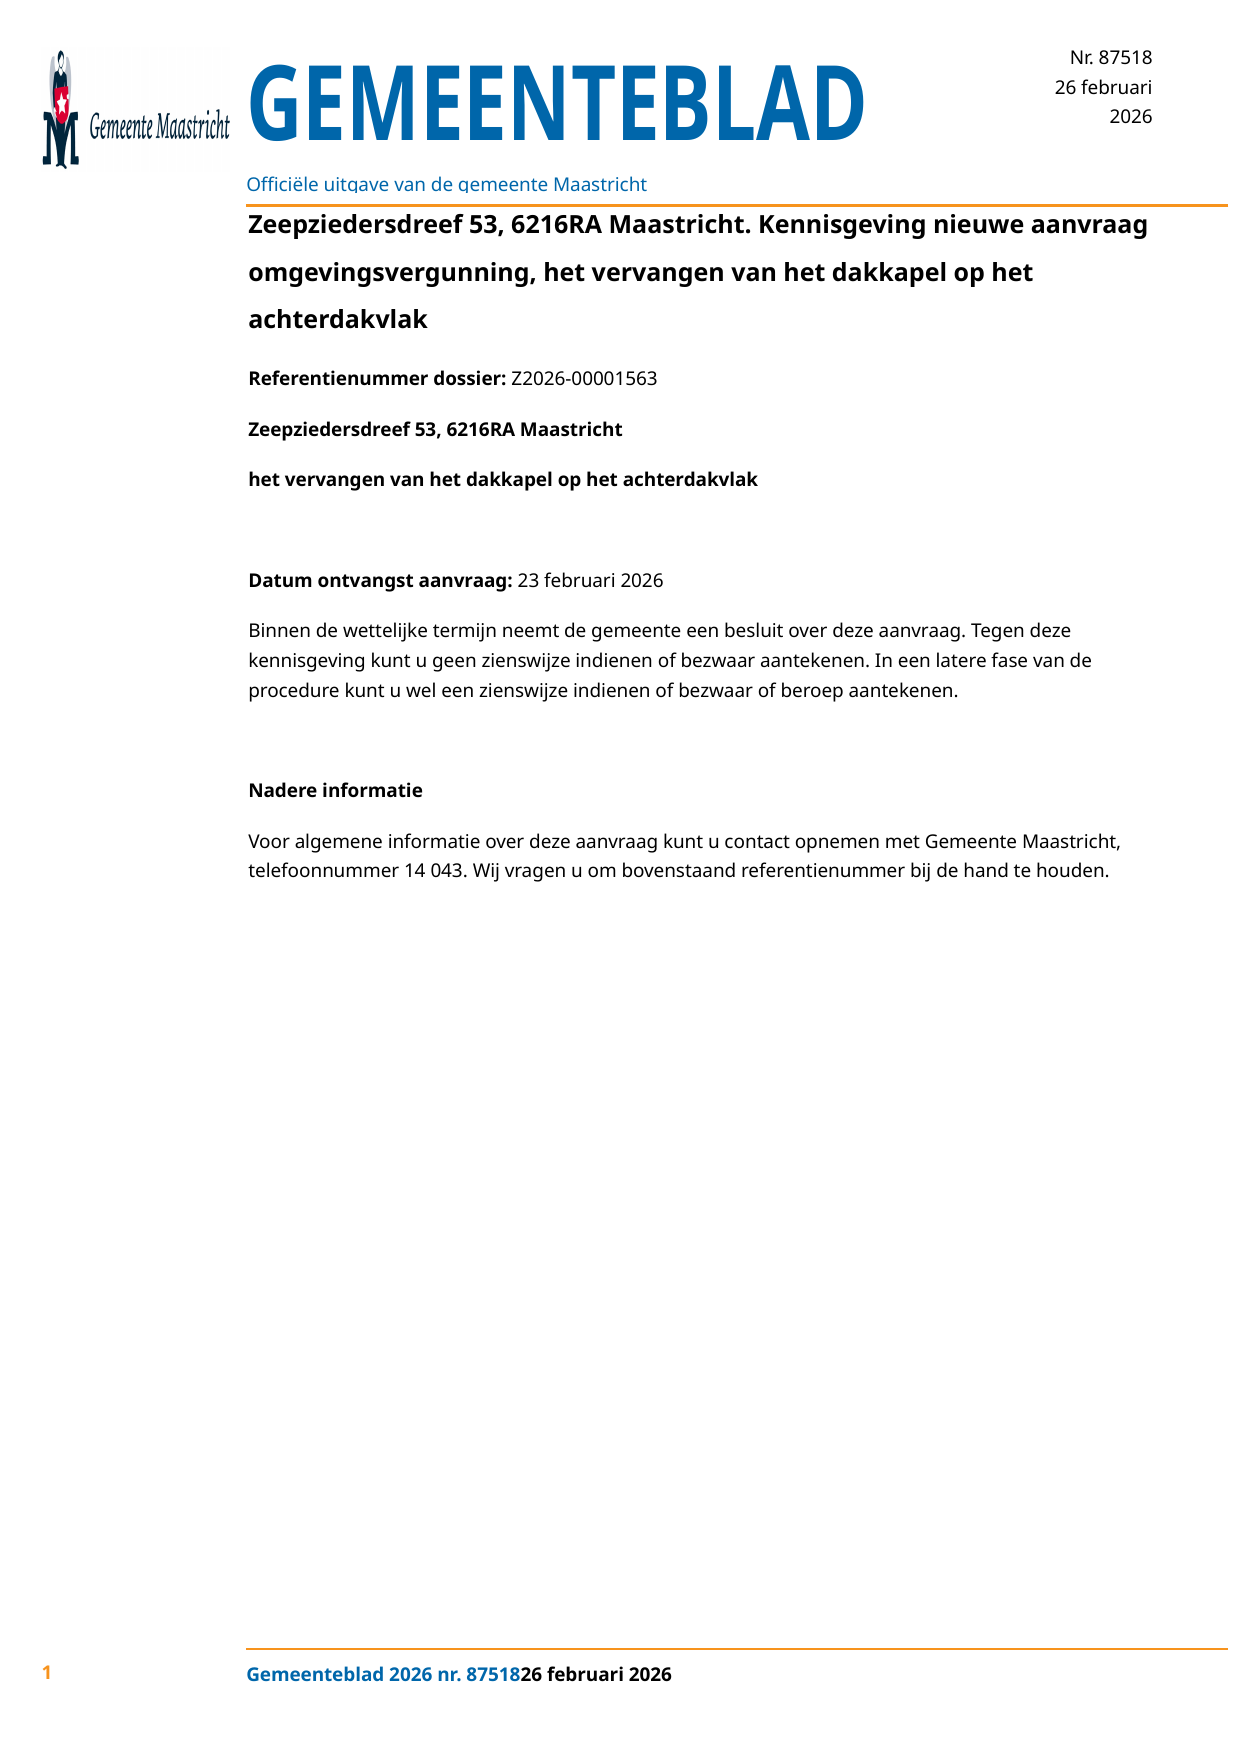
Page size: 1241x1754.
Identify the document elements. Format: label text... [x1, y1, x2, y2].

text Nadere informatie [248, 778, 1152, 803]
text Voor algemene informatie over deze aanvraag kunt u contact opnemen met Gemeente Maastricht, telefoonnummer 14 043. Wij vragen u om bovenstaand referentienummer bij de hand te houden. [248, 828, 1152, 883]
text Referentienummer dossier: Z2026-00001563 [248, 366, 1152, 391]
text Zeepziedersdreef 53, 6216RA Maastricht. Kennisgeving nieuwe aanvraag omgevingsvergunning, het vervangen van het dakkapel op het achterdakvlak [248, 207, 1152, 336]
text het vervangen van het dakkapel op het achterdakvlak [248, 466, 1152, 492]
picture [41, 47, 231, 172]
text Binnen de wettelijke termijn neemt de gemeente een besluit over deze aanvraag. Tegen deze kennisgeving kunt u geen zienswijze indienen of bezwaar aantekenen. In een latere fase van de procedure kunt u wel een zienswijze indienen of bezwaar of beroep aantekenen. [248, 618, 1152, 702]
text Datum ontvangst aanvraag: 23 februari 2026 [248, 567, 1152, 593]
text Zeepziedersdreef 53, 6216RA Maastricht [248, 416, 1152, 442]
